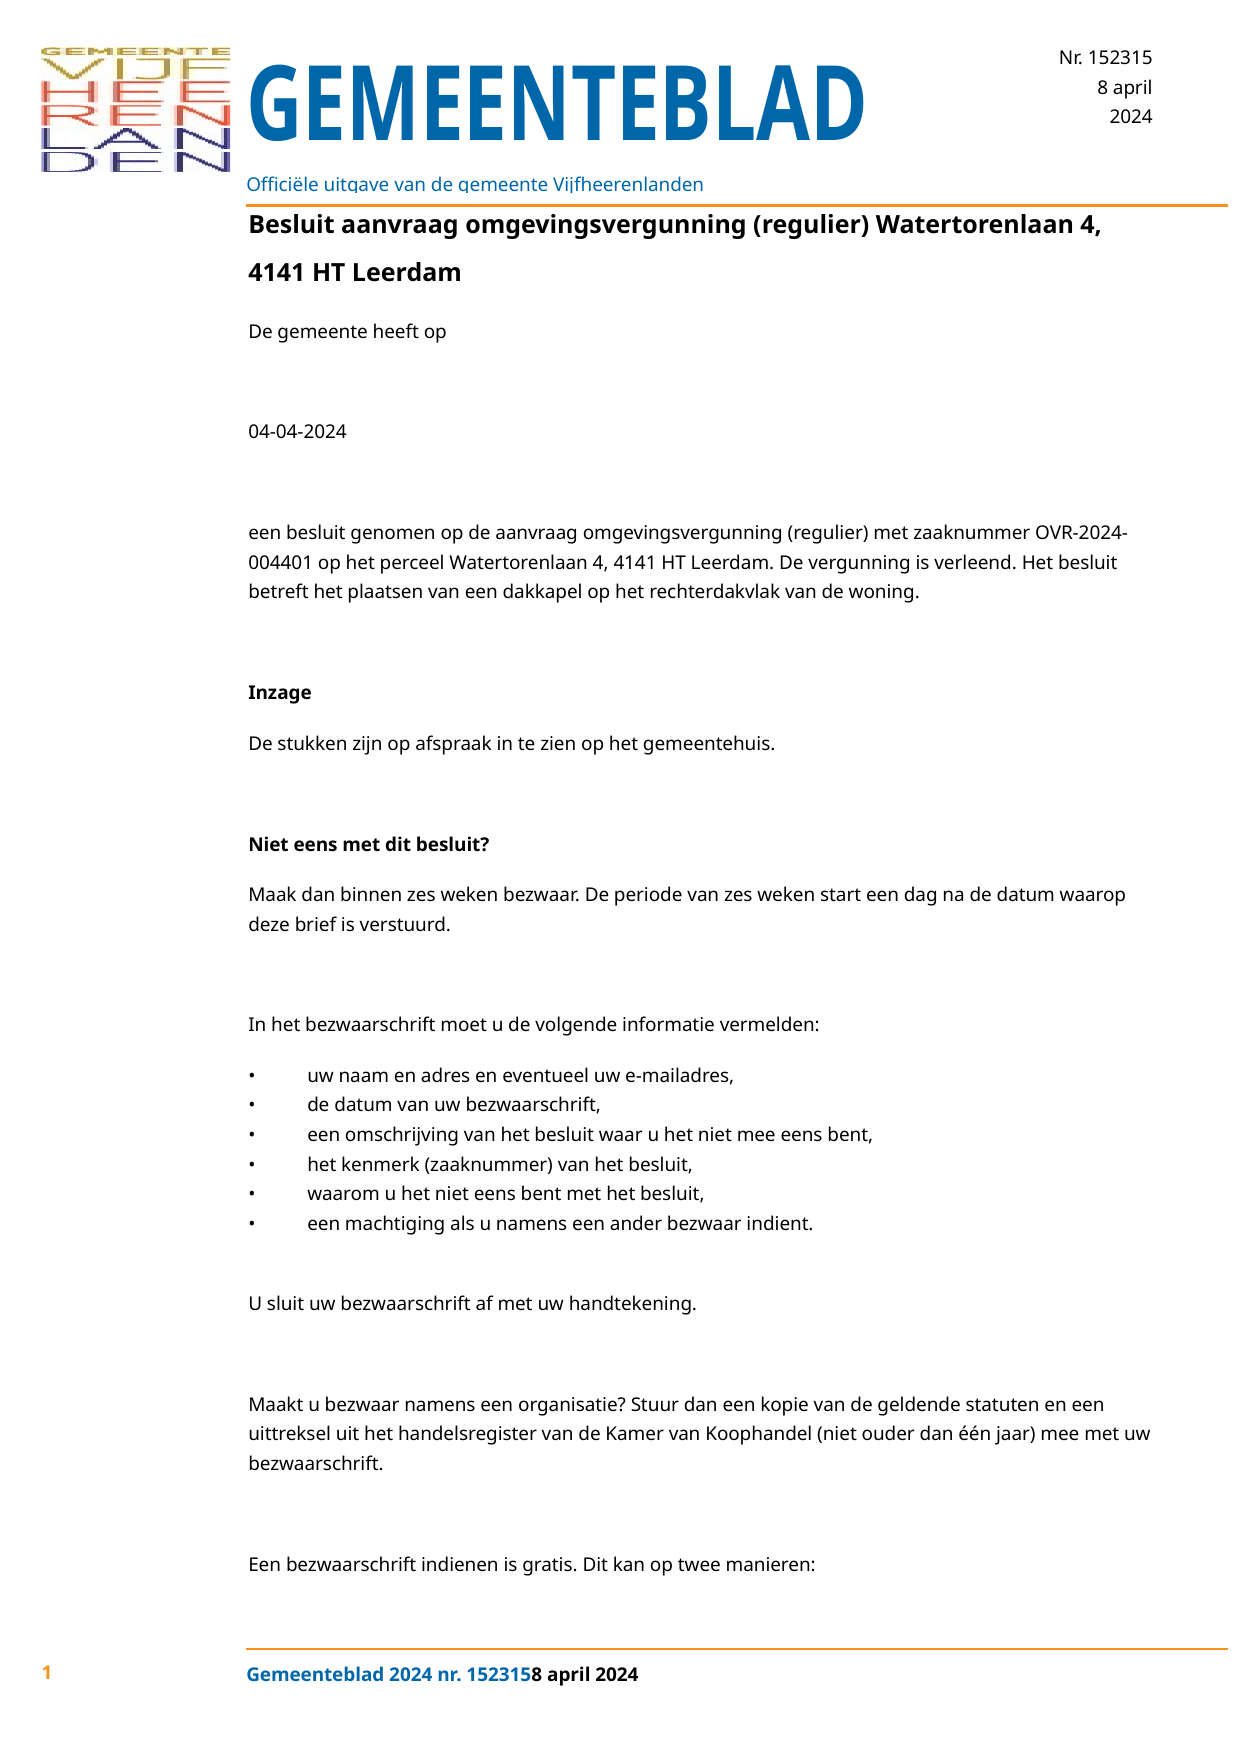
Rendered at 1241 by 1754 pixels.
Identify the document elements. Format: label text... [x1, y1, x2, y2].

list uw naam en adres en eventueel uw e-mailadres, [248, 1062, 1152, 1088]
list een machtiging als u namens een ander bezwaar indient. [248, 1210, 1152, 1236]
text Inzage [248, 679, 1152, 705]
text Besluit aanvraag omgevingsvergunning (regulier) Watertorenlaan 4, 4141 HT Leerdam [248, 207, 1152, 288]
text Maak dan binnen zes weken bezwaar. De periode van zes weken start een dag na de datum waarop deze brief is verstuurd. [248, 881, 1152, 937]
text Niet eens met dit besluit? [248, 831, 1152, 857]
text Maakt u bezwaar namens een organisatie? Stuur dan een kopie van de geldende statuten en een uittreksel uit het handelsregister van de Kamer van Koophandel (niet ouder dan één jaar) mee met uw bezwaarschrift. [248, 1391, 1152, 1476]
text Een bezwaarschrift indienen is gratis. Dit kan op twee manieren: [248, 1551, 1152, 1577]
text een besluit genomen op de aanvraag omgevingsvergunning (regulier) met zaaknummer OVR-2024-004401 op het perceel Watertorenlaan 4, 4141 HT Leerdam. De vergunning is verleend. Het besluit betreft het plaatsen van een dakkapel op het rechterdakvlak van de woning. [248, 519, 1152, 604]
picture [41, 47, 231, 172]
list waarom u het niet eens bent met het besluit, [248, 1180, 1152, 1206]
list de datum van uw bezwaarschrift, [248, 1092, 1152, 1117]
text 04-04-2024 [248, 419, 1152, 444]
text De gemeente heeft op [248, 318, 1152, 344]
text U sluit uw bezwaarschrift af met uw handtekening. [248, 1290, 1152, 1316]
text In het bezwaarschrift moet u de volgende informatie vermelden: [248, 1012, 1152, 1037]
text De stukken zijn op afspraak in te zien op het gemeentehuis. [248, 730, 1152, 756]
list een omschrijving van het besluit waar u het niet mee eens bent, [248, 1121, 1152, 1147]
list het kenmerk (zaaknummer) van het besluit, [248, 1151, 1152, 1177]
